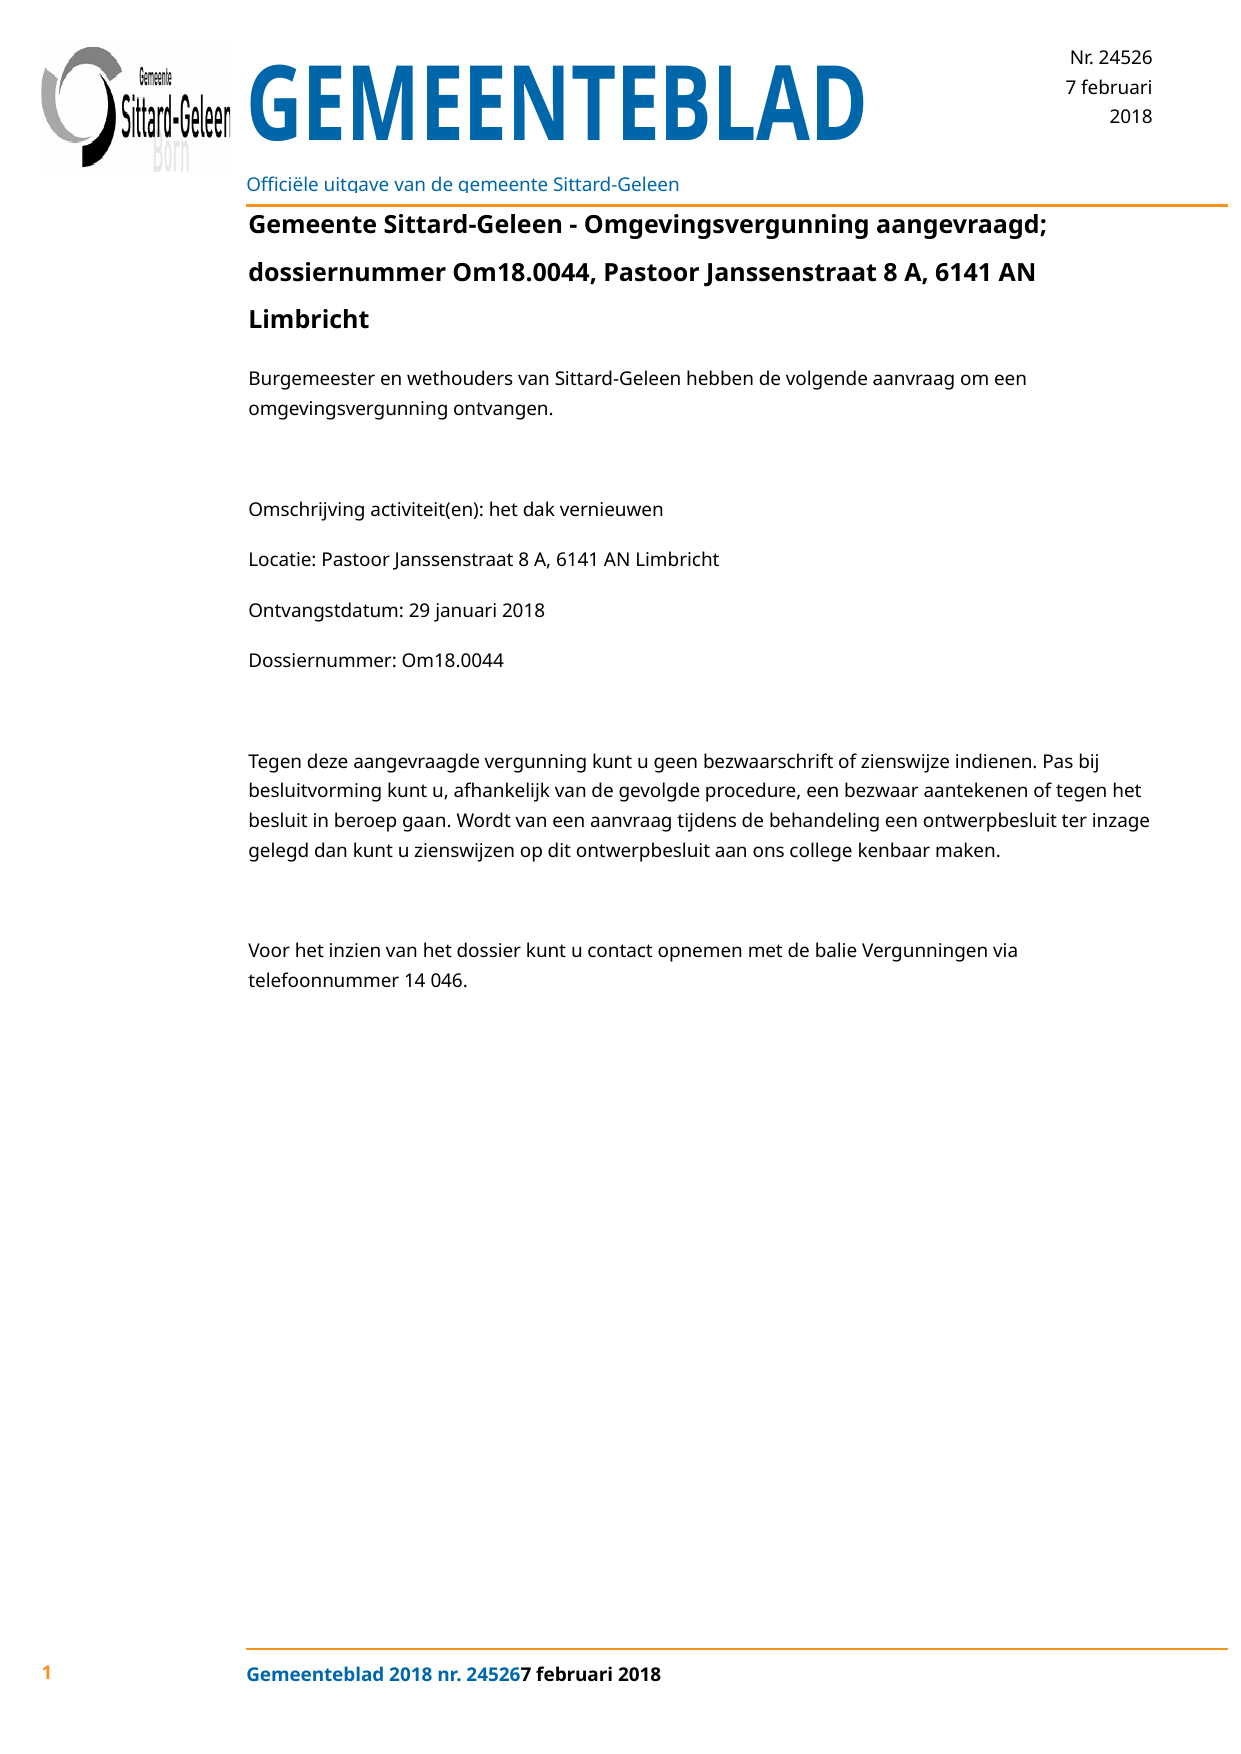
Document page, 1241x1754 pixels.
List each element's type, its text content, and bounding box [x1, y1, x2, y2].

text Dossiernummer: Om18.0044 [248, 647, 1152, 673]
text Ontvangstdatum: 29 januari 2018 [248, 597, 1152, 622]
text Tegen deze aangevraagde vergunning kunt u geen bezwaarschrift of zienswijze indienen. Pas bij besluitvorming kunt u, afhankelijk van de gevolgde procedure, een bezwaar aantekenen of tegen het besluit in beroep gaan. Wordt van een aanvraag tijdens de behandeling een ontwerpbesluit ter inzage gelegd dan kunt u zienswijzen op dit ontwerpbesluit aan ons college kenbaar maken. [248, 748, 1152, 862]
text Voor het inzien van het dossier kunt u contact opnemen met de balie Vergunningen via telefoonnummer 14 046. [248, 938, 1152, 993]
text Gemeente Sittard-Geleen - Omgevingsvergunning aangevraagd; dossiernummer Om18.0044, Pastoor Janssenstraat 8 A, 6141 AN Limbricht [248, 207, 1152, 336]
text Locatie: Pastoor Janssenstraat 8 A, 6141 AN Limbricht [248, 546, 1152, 572]
text Burgemeester en wethouders van Sittard-Geleen hebben de volgende aanvraag om een omgevingsvergunning ontvangen. [248, 366, 1152, 421]
picture [41, 47, 231, 172]
text Omschrijving activiteit(en): het dak vernieuwen [248, 496, 1152, 522]
